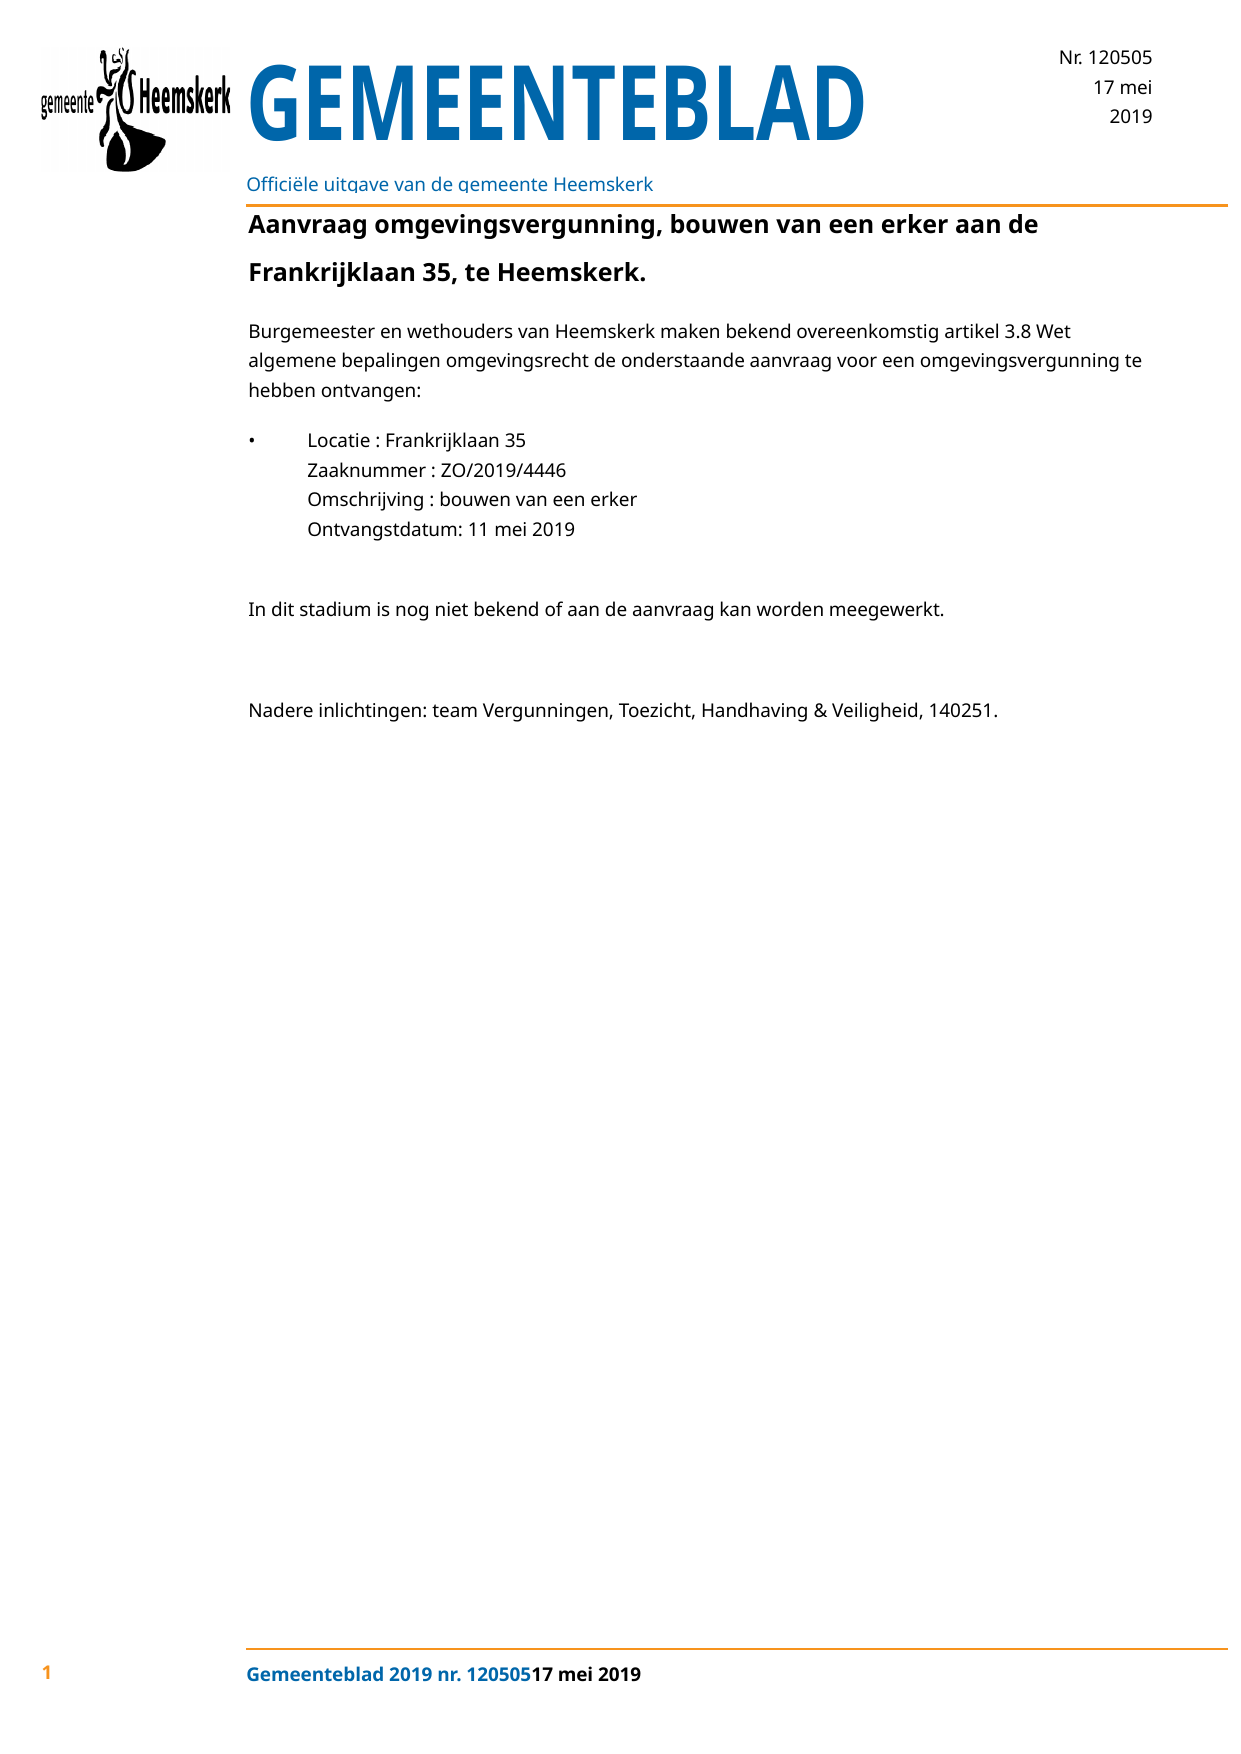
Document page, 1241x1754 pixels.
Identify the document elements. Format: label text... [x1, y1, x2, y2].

text Aanvraag omgevingsvergunning, bouwen van een erker aan de Frankrijklaan 35, te Heemskerk. [248, 207, 1152, 288]
list Zaaknummer : ZO/2019/4446 [248, 457, 1152, 483]
list Omschrijving : bouwen van een erker [248, 487, 1152, 512]
text Nadere inlichtingen: team Vergunningen, Toezicht, Handhaving & Veiligheid, 140251. [248, 697, 1152, 723]
list Ontvangstdatum: 11 mei 2019 [248, 516, 1152, 542]
list Locatie : Frankrijklaan 35 [248, 427, 1152, 453]
picture [41, 47, 231, 172]
text Burgemeester en wethouders van Heemskerk maken bekend overeenkomstig artikel 3.8 Wet algemene bepalingen omgevingsrecht de onderstaande aanvraag voor een omgevingsvergunning te hebben ontvangen: [248, 318, 1152, 403]
text In dit stadium is nog niet bekend of aan de aanvraag kan worden meegewerkt. [248, 596, 1152, 622]
